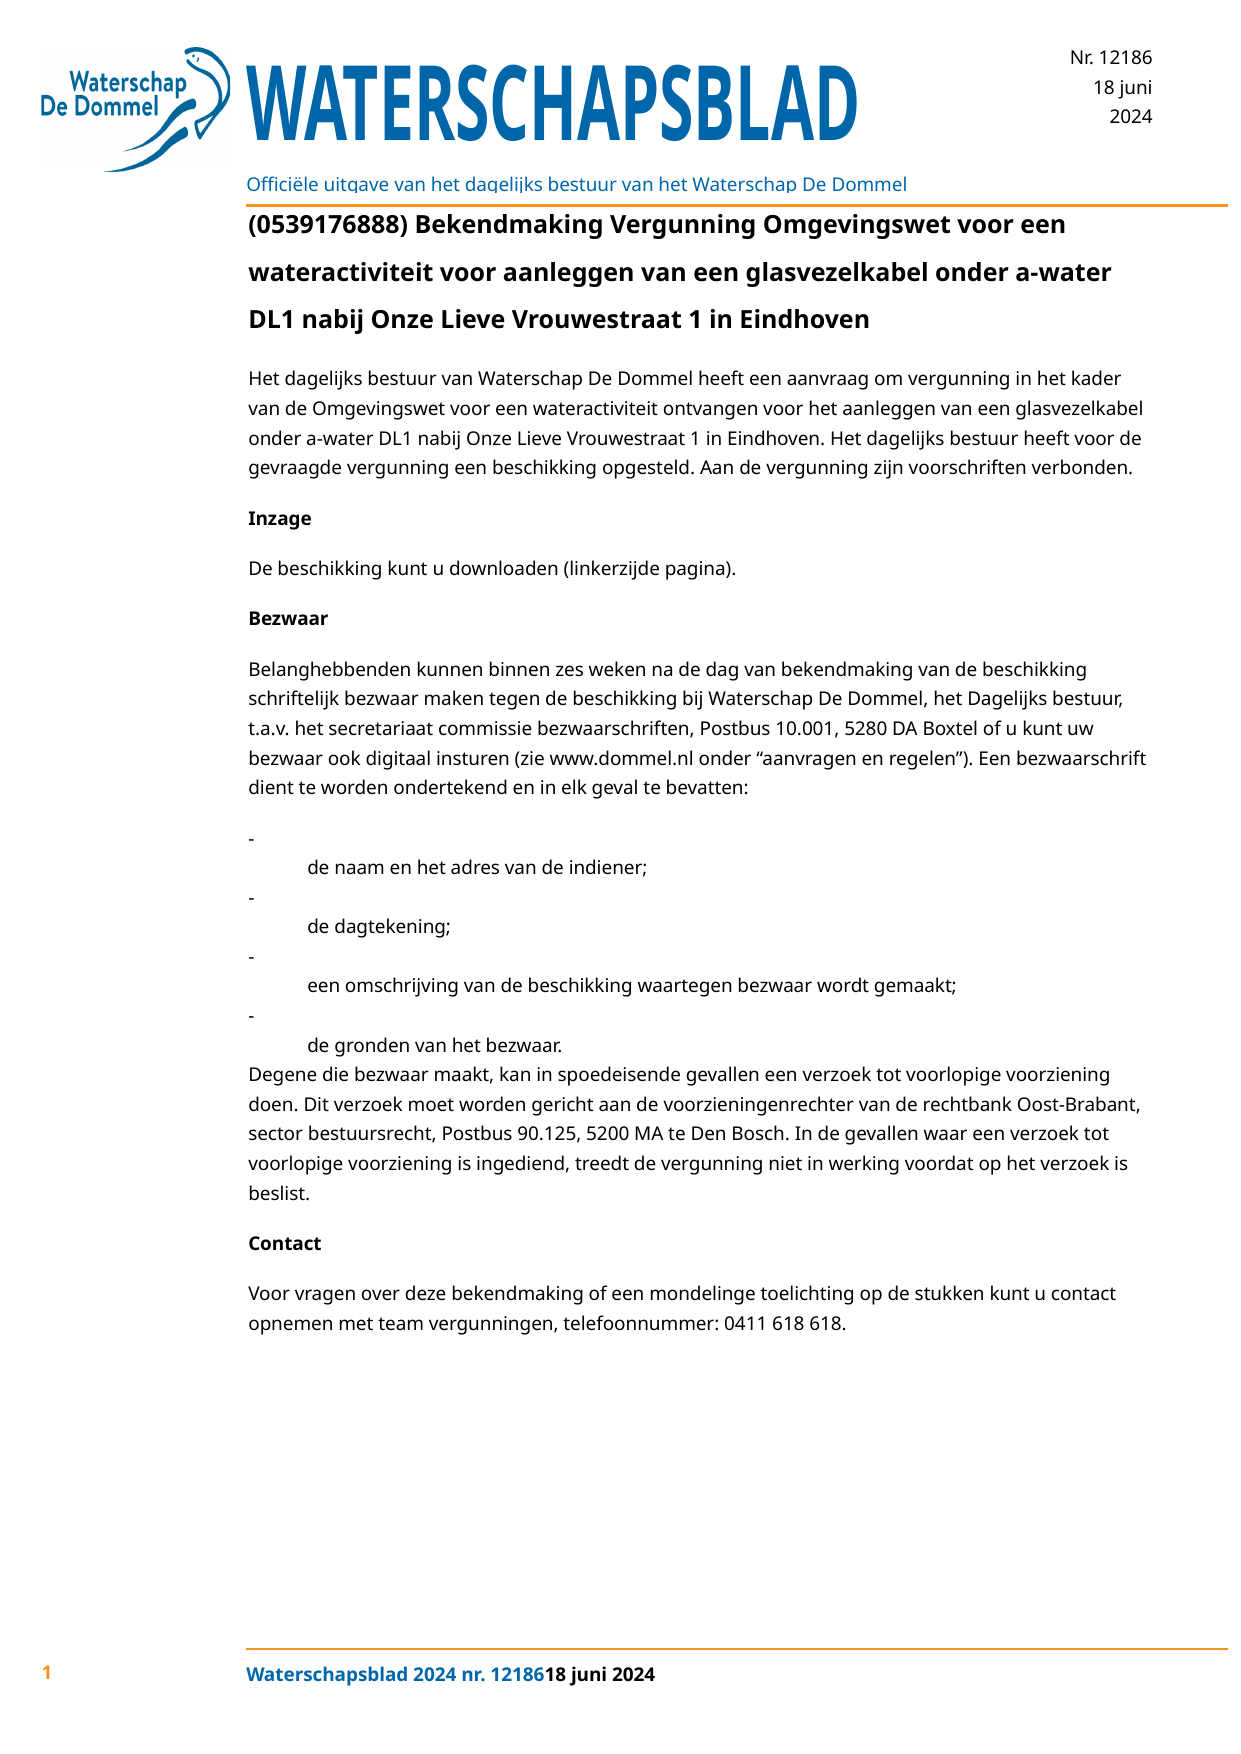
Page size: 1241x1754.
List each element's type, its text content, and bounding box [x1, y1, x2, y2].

text Voor vragen over deze bekendmaking of een mondelinge toelichting op de stukken kunt u contact opnemen met team vergunningen, telefoonnummer: 0411 618 618. [248, 1281, 1152, 1336]
text De beschikking kunt u downloaden (linkerzijde pagina). [248, 555, 1152, 581]
picture [204, 47, 231, 76]
text Degene die bezwaar maakt, kan in spoedeisende gevallen een verzoek tot voorlopige voorziening doen. Dit verzoek moet worden gericht aan de voorzieningenrechter van de rechtbank Oost-Brabant, sector bestuursrecht, Postbus 90.125, 5200 MA te Den Bosch. In de gevallen waar een verzoek tot voorlopige voorziening is ingediend, treedt de vergunning niet in werking voordat op het verzoek is beslist. [248, 1061, 1152, 1205]
list de gronden van het bezwaar. [248, 1032, 1152, 1057]
list de dagtekening; [248, 913, 1152, 939]
list een omschrijving van de beschikking waartegen bezwaar wordt gemaakt; [248, 973, 1152, 998]
text Het dagelijks bestuur van Waterschap De Dommel heeft een aanvraag om vergunning in het kader van de Omgevingswet voor een wateractiviteit ontvangen voor het aanleggen van een glasvezelkabel onder a-water DL1 nabij Onze Lieve Vrouwestraat 1 in Eindhoven. Het dagelijks bestuur heeft voor de gevraagde vergunning een beschikking opgesteld. Aan de vergunning zijn voorschriften verbonden. [248, 366, 1152, 480]
picture [45, 99, 51, 111]
text (0539176888) Bekendmaking Vergunning Omgevingswet voor een wateractiviteit voor aanleggen van een glasvezelkabel onder a-water DL1 nabij Onze Lieve Vrouwestraat 1 in Eindhoven [248, 207, 1152, 336]
picture [41, 47, 231, 172]
picture [198, 118, 210, 131]
list de naam en het adres van de indiener; [248, 854, 1152, 880]
text Belanghebbenden kunnen binnen zes weken na de dag van bekendmaking van de beschikking schriftelijk bezwaar maken tegen de beschikking bij Waterschap De Dommel, het Dagelijks bestuur, t.a.v. het secretariaat commissie bezwaarschriften, Postbus 10.001, 5280 DA Boxtel of u kunt uw bezwaar ook digitaal insturen (zie www.dommel.nl onder “aanvragen en regelen”). Een bezwaarschrift dient te worden ondertekend en in elk geval te bevatten: [248, 656, 1152, 800]
text Inzage [248, 505, 1152, 530]
text Contact [248, 1230, 1152, 1256]
text Bezwaar [248, 606, 1152, 631]
